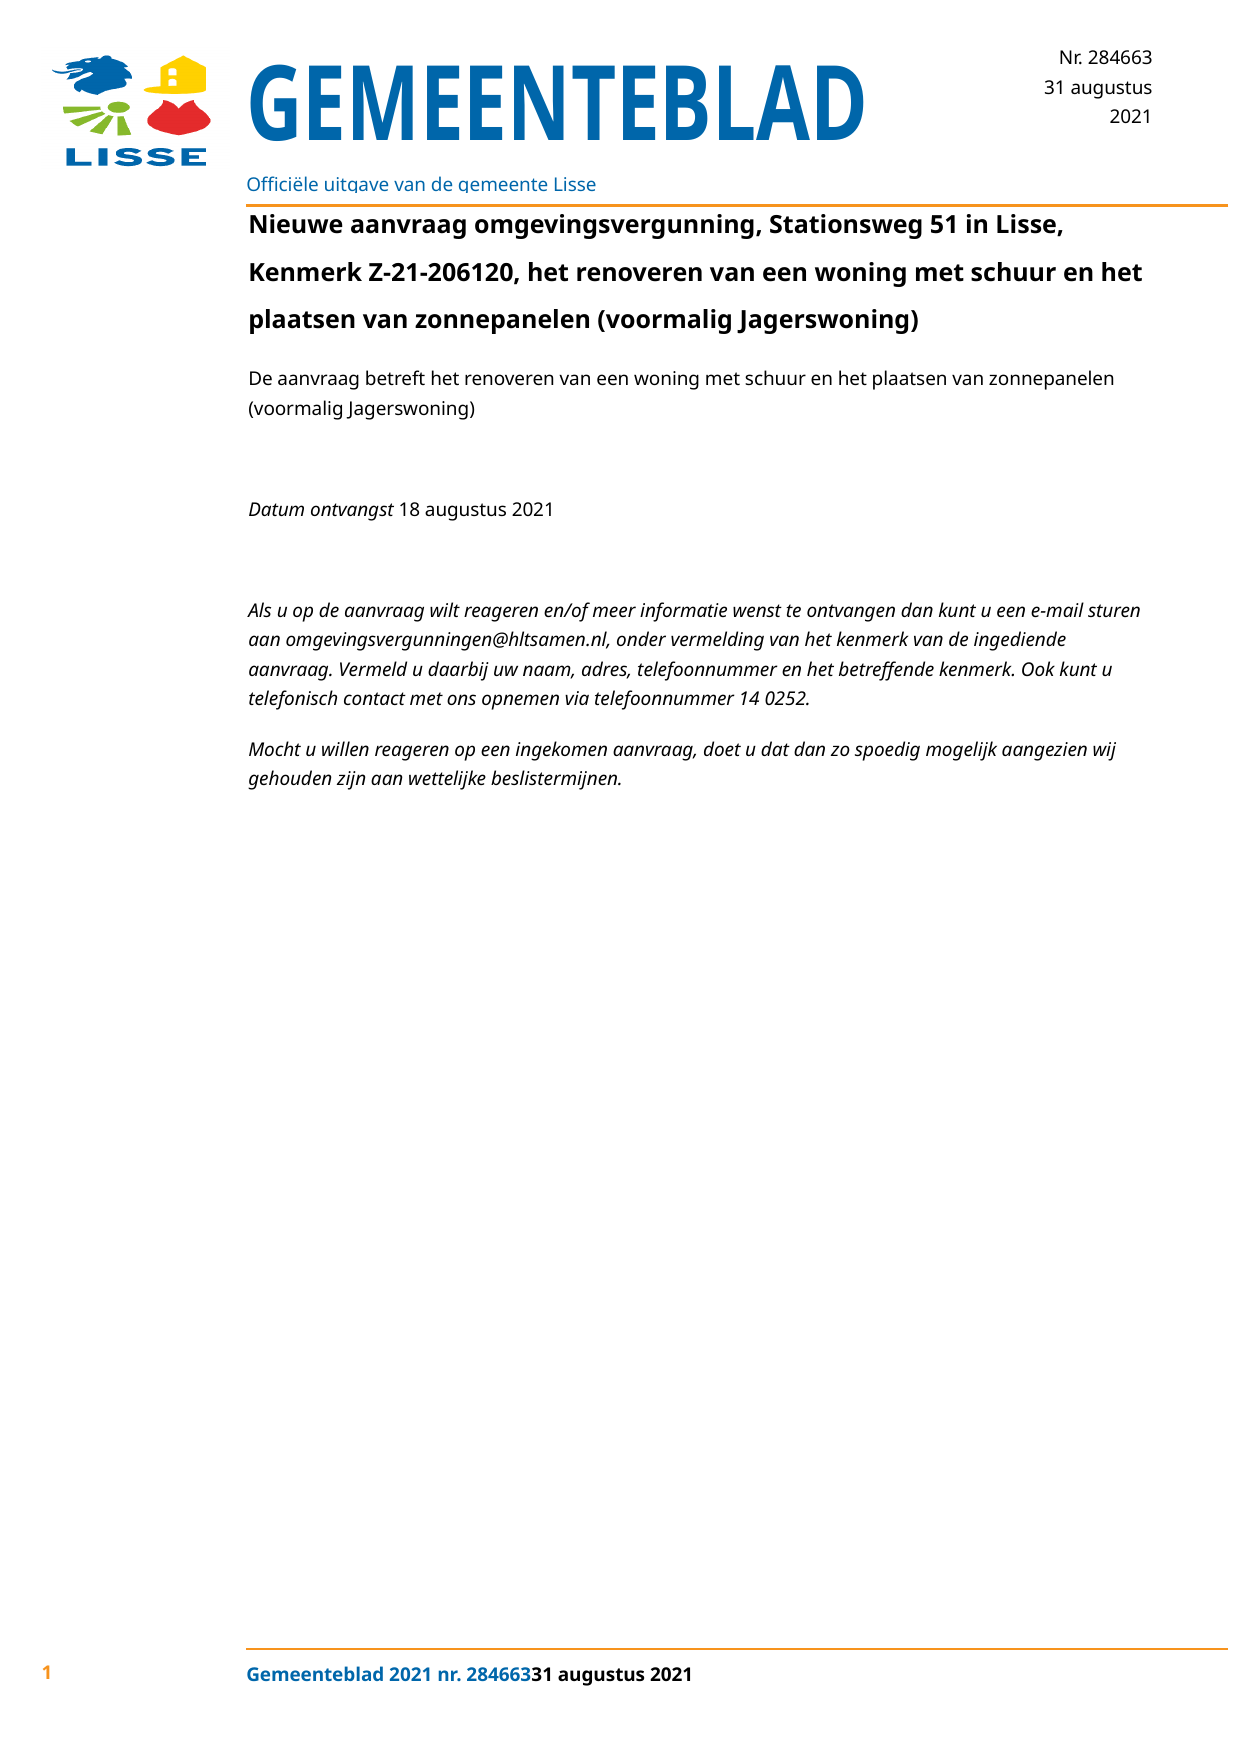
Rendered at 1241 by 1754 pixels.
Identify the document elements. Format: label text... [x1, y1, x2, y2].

text Datum ontvangst 18 augustus 2021 [248, 496, 1152, 522]
text Mocht u willen reageren op een ingekomen aanvraag, doet u dat dan zo spoedig mogelijk aangezien wij gehouden zijn aan wettelijke beslistermijnen. [248, 736, 1152, 791]
text De aanvraag betreft het renoveren van een woning met schuur en het plaatsen van zonnepanelen (voormalig Jagerswoning) [248, 366, 1152, 421]
text Als u op de aanvraag wilt reageren en/of meer informatie wenst te ontvangen dan kunt u een e-mail sturen aan omgevingsvergunningen@hltsamen.nl, onder vermelding van het kenmerk van de ingediende aanvraag. Vermeld u daarbij uw naam, adres, telefoonnummer en het betreffende kenmerk. Ook kunt u telefonisch contact met ons opnemen via telefoonnummer 14 0252. [248, 597, 1152, 711]
text Nieuwe aanvraag omgevingsvergunning, Stationsweg 51 in Lisse, Kenmerk Z-21-206120, het renoveren van een woning met schuur en het plaatsen van zonnepanelen (voormalig Jagerswoning) [248, 207, 1152, 336]
picture [41, 47, 231, 172]
